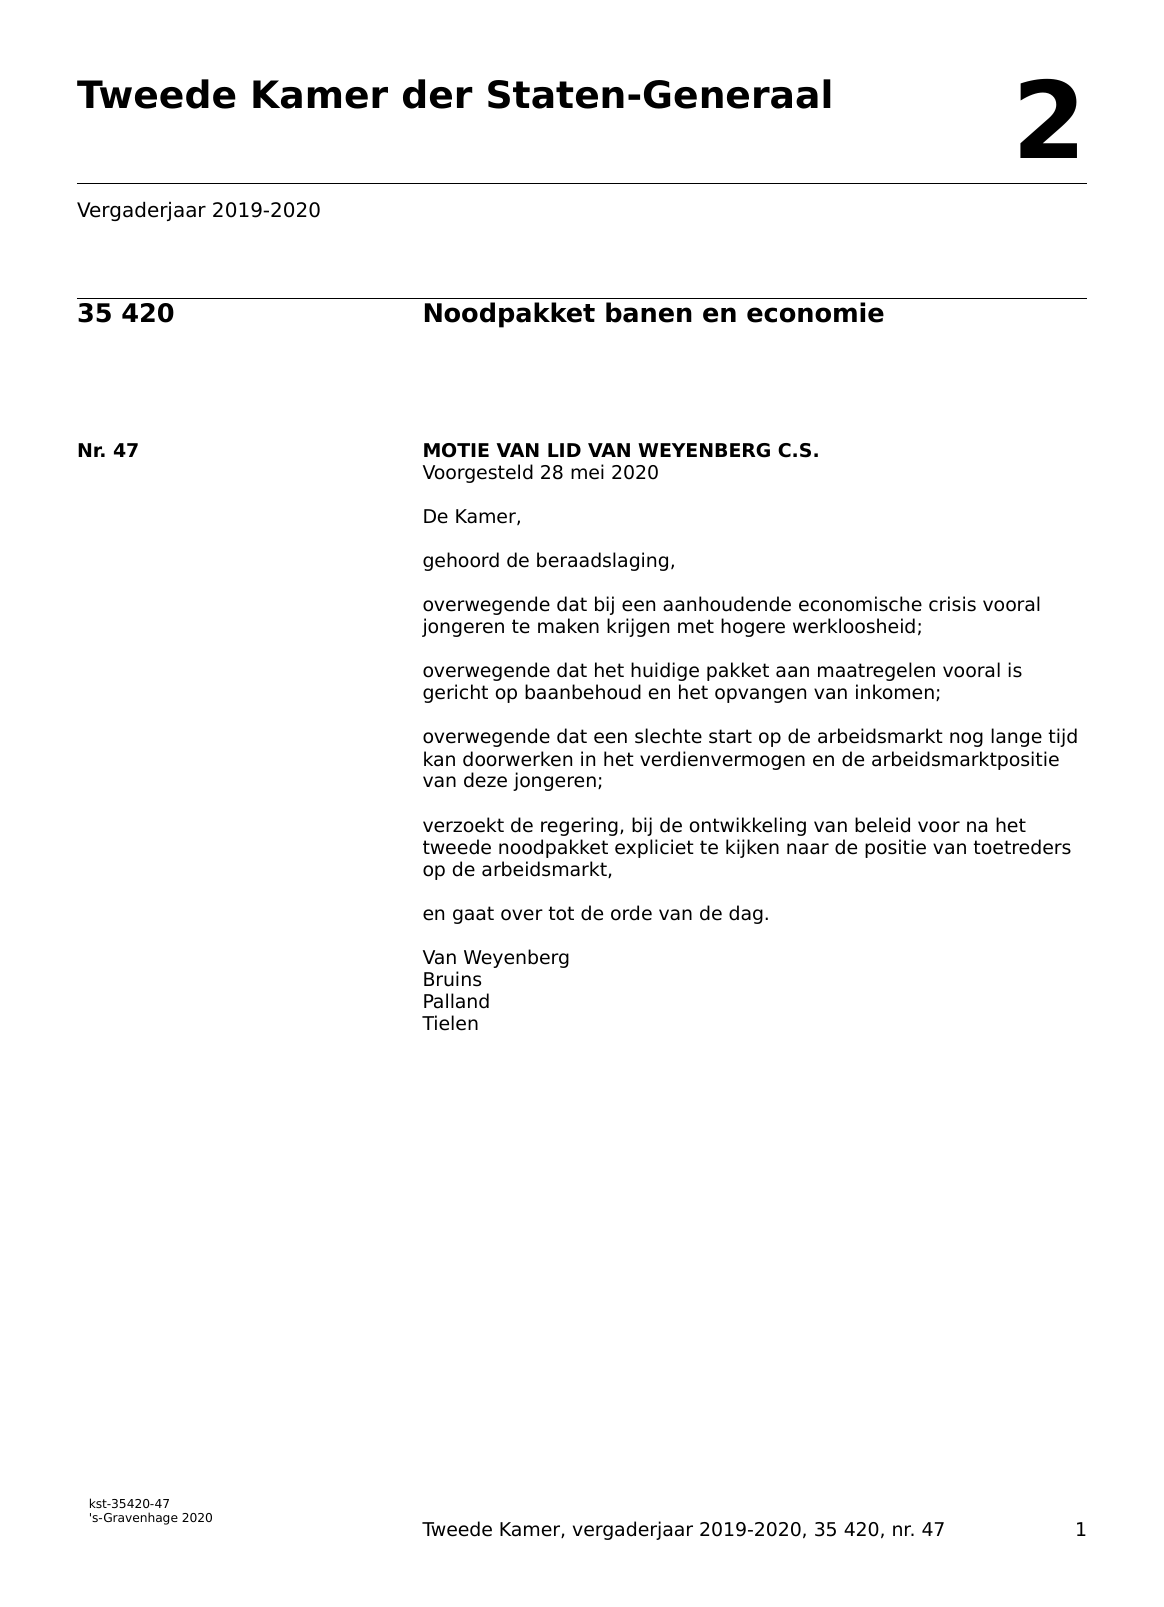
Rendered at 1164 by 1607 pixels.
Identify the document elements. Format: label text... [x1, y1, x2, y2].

text en gaat over tot de orde van de dag. [422, 903, 1087, 925]
text De Kamer, [422, 506, 1087, 528]
text Voorgesteld 28 mei 2020 [422, 462, 1087, 484]
text 's-Gravenhage 2020 [88, 1511, 323, 1525]
text kst-35420-47 [88, 1497, 323, 1511]
text Tielen [422, 1013, 1087, 1035]
text Palland [422, 991, 1087, 1013]
table_cell Vergaderjaar 2019-2020 [77, 184, 1087, 298]
table_header Tweede Kamer der Staten-Generaal [77, 59, 886, 183]
text overwegende dat het huidige pakket aan maatregelen vooral is gericht op baanbehoud en het opvangen van inkomen; [422, 660, 1087, 704]
text overwegende dat een slechte start op de arbeidsmarkt nog lange tijd kan doorwerken in het verdienvermogen en de arbeidsmarktpositie van deze jongeren; [422, 726, 1087, 792]
text verzoekt de regering, bij de ontwikkeling van beleid voor na het tweede noodpakket expliciet te kijken naar de positie van toetreders op de arbeidsmarkt, [422, 814, 1087, 881]
subtitle Nr. 47 MOTIE VAN LID VAN WEYENBERG C.S. [77, 440, 1087, 462]
text Van Weyenberg [422, 947, 1087, 969]
subtitle 35 420 Noodpakket banen en economie [77, 299, 1087, 329]
table_header 2 [886, 59, 1087, 183]
text overwegende dat bij een aanhoudende economische crisis vooral jongeren te maken krijgen met hogere werkloosheid; [422, 594, 1087, 638]
text gehoord de beraadslaging, [422, 550, 1087, 572]
text Bruins [422, 969, 1087, 991]
